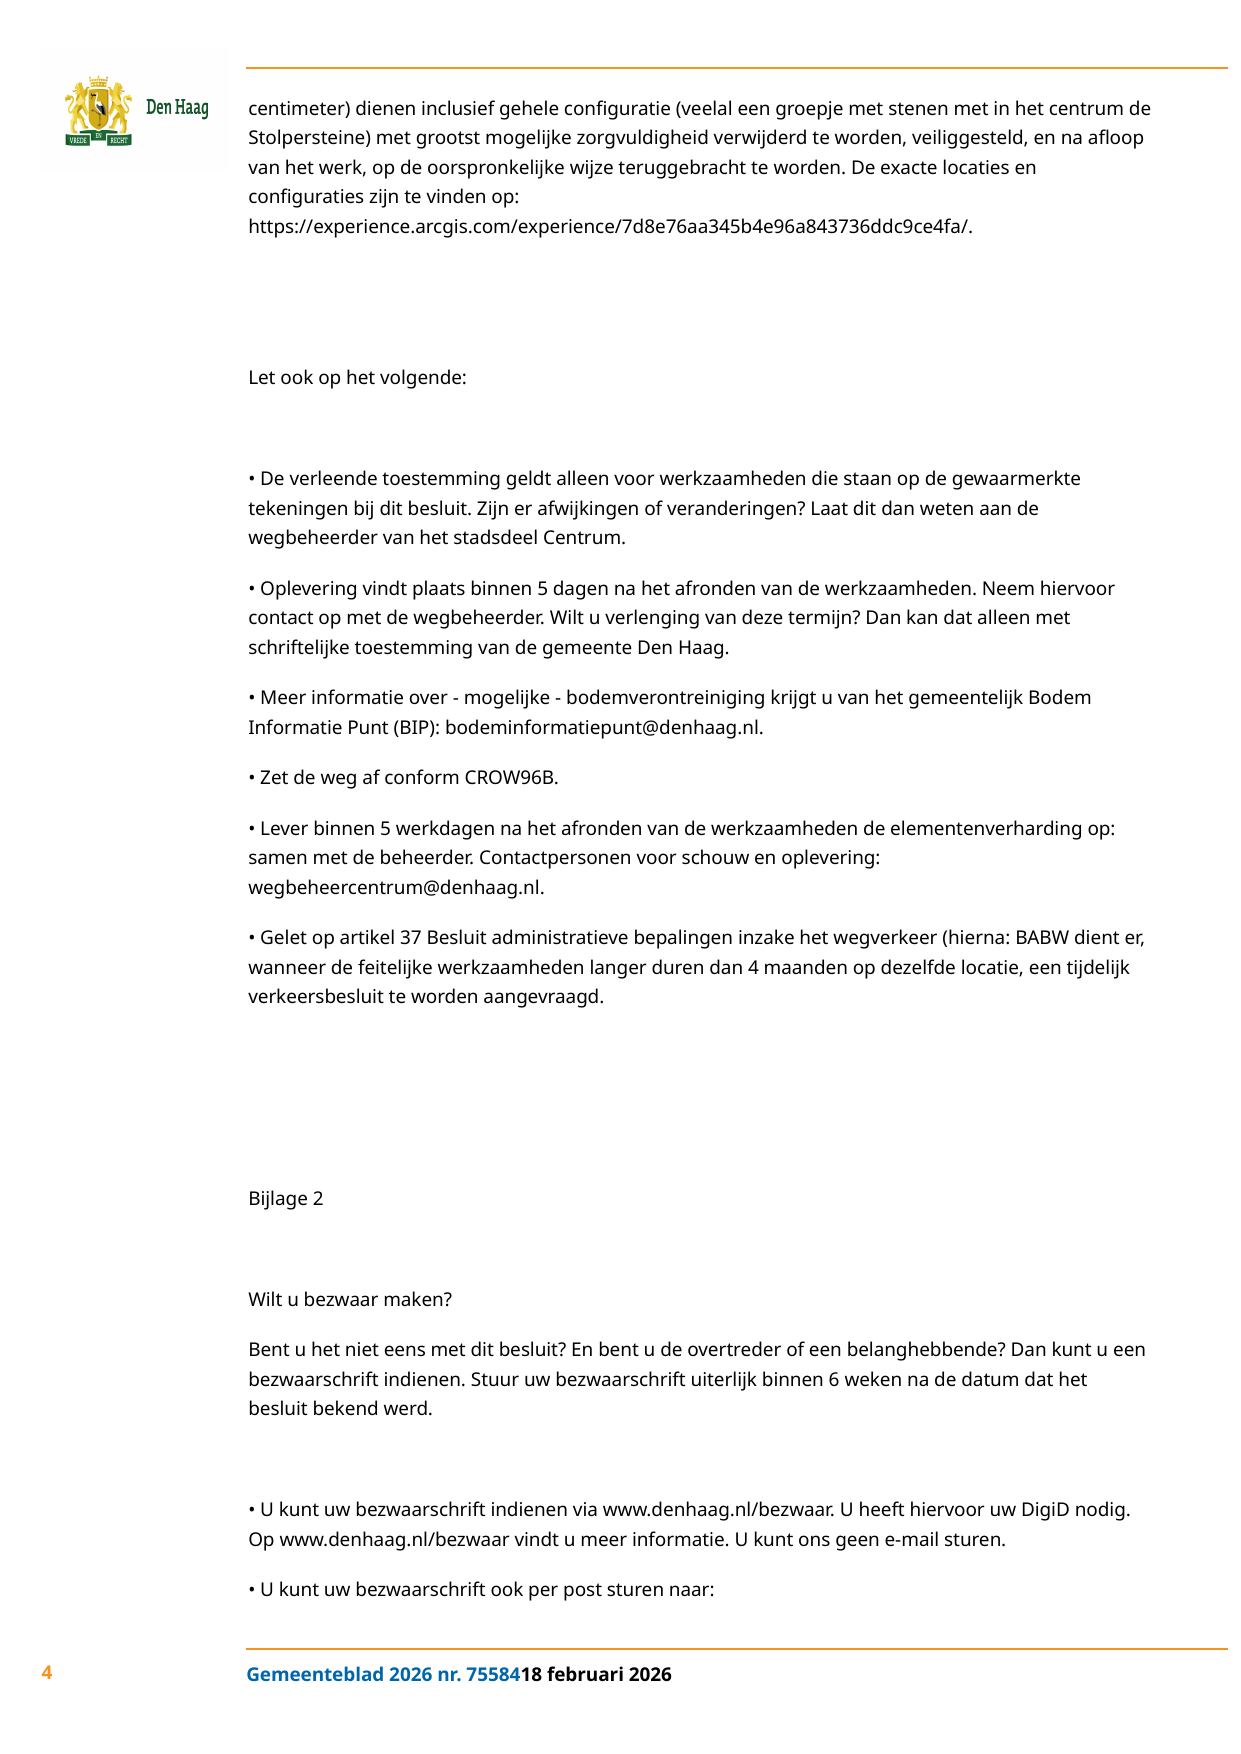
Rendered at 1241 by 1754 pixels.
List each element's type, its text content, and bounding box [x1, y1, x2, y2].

text • De verleende toestemming geldt alleen voor werkzaamheden die staan op de gewaarmerkte tekeningen bij dit besluit. Zijn er afwijkingen of veranderingen? Laat dit dan weten aan de wegbeheerder van het stadsdeel Centrum. [248, 465, 1152, 550]
text Bent u het niet eens met dit besluit? En bent u de overtreder of een belanghebbende? Dan kunt u een bezwaarschrift indienen. Stuur uw bezwaarschrift uiterlijk binnen 6 weken na de datum dat het besluit bekend werd. [248, 1336, 1152, 1421]
text • Meer informatie over - mogelijke - bodemverontreiniging krijgt u van het gemeentelijk Bodem Informatie Punt (BIP): bodeminformatiepunt@denhaag.nl. [248, 684, 1152, 740]
text • Zet de weg af conform CROW96B. [248, 764, 1152, 790]
text • U kunt uw bezwaarschrift ook per post sturen naar: [248, 1576, 1152, 1602]
text centimeter) dienen inclusief gehele configuratie (veelal een groepje met stenen met in het centrum de Stolpersteine) met grootst mogelijke zorgvuldigheid verwijderd te worden, veiliggesteld, en na afloop van het werk, op de oorspronkelijke wijze teruggebracht te worden. De exacte locaties en configuraties zijn te vinden op: https://experience.arcgis.com/experience/7d8e76aa345b4e96a843736ddc9ce4fa/. [248, 95, 1152, 239]
text Bijlage 2 [248, 1185, 1152, 1211]
text • Oplevering vindt plaats binnen 5 dagen na het afronden van de werkzaamheden. Neem hiervoor contact op met de wegbeheerder. Wilt u verlenging van deze termijn? Dan kan dat alleen met schriftelijke toestemming van de gemeente Den Haag. [248, 575, 1152, 660]
text Let ook op het volgende: [248, 364, 1152, 390]
text • U kunt uw bezwaarschrift indienen via www.denhaag.nl/bezwaar. U heeft hiervoor uw DigiD nodig. Op www.denhaag.nl/bezwaar vindt u meer informatie. U kunt ons geen e-mail sturen. [248, 1496, 1152, 1552]
text • Lever binnen 5 werkdagen na het afronden van de werkzaamheden de elementenverharding op: samen met de beheerder. Contactpersonen voor schouw en oplevering: wegbeheercentrum@denhaag.nl. [248, 815, 1152, 900]
picture [41, 47, 231, 172]
text Wilt u bezwaar maken? [248, 1286, 1152, 1312]
text • Gelet op artikel 37 Besluit administratieve bepalingen inzake het wegverkeer (hierna: BABW dient er, wanneer de feitelijke werkzaamheden langer duren dan 4 maanden op dezelfde locatie, een tijdelijk verkeersbesluit te worden aangevraagd. [248, 924, 1152, 1009]
